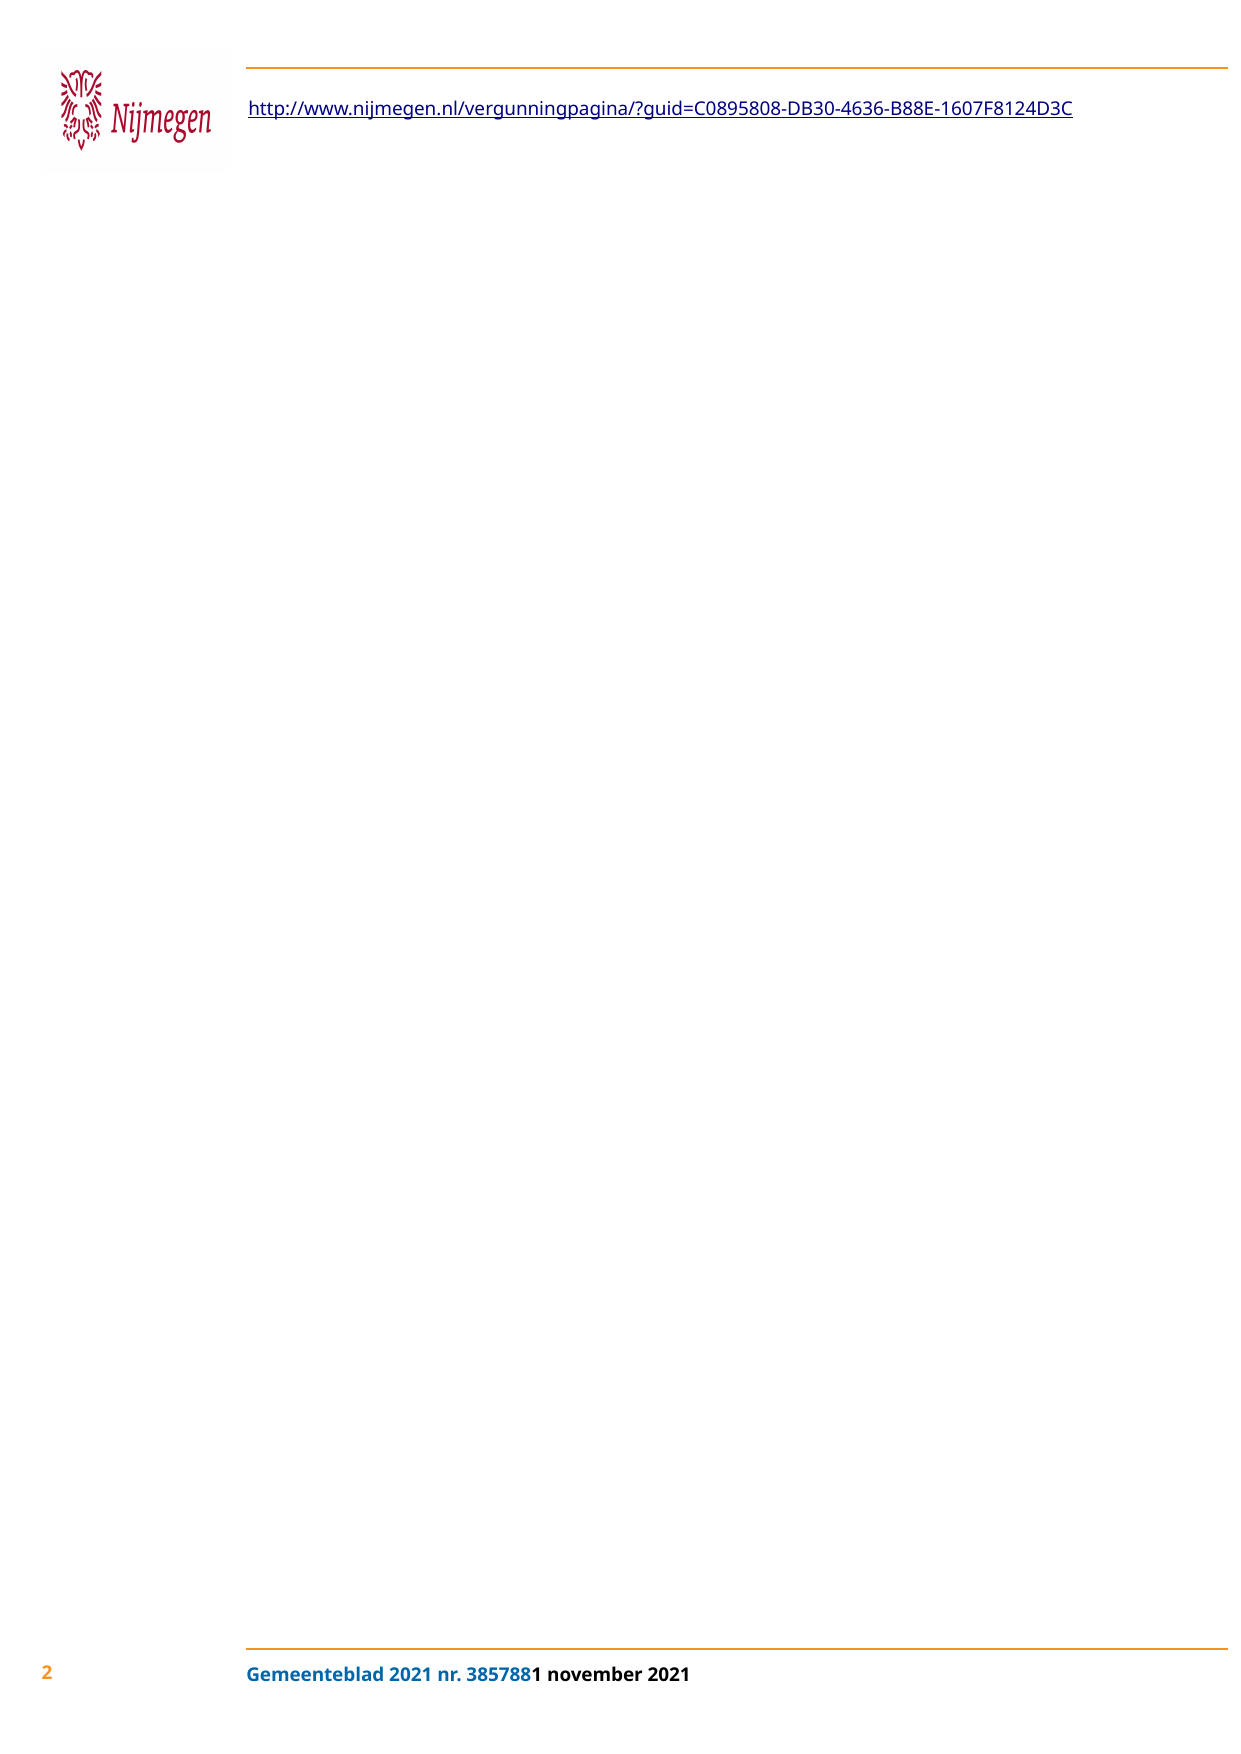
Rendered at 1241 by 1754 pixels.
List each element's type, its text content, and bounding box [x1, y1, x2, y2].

text http://www.nijmegen.nl/vergunningpagina/?guid=C0895808-DB30-4636-B88E-1607F8124D3C [248, 95, 1152, 121]
picture [41, 47, 231, 172]
